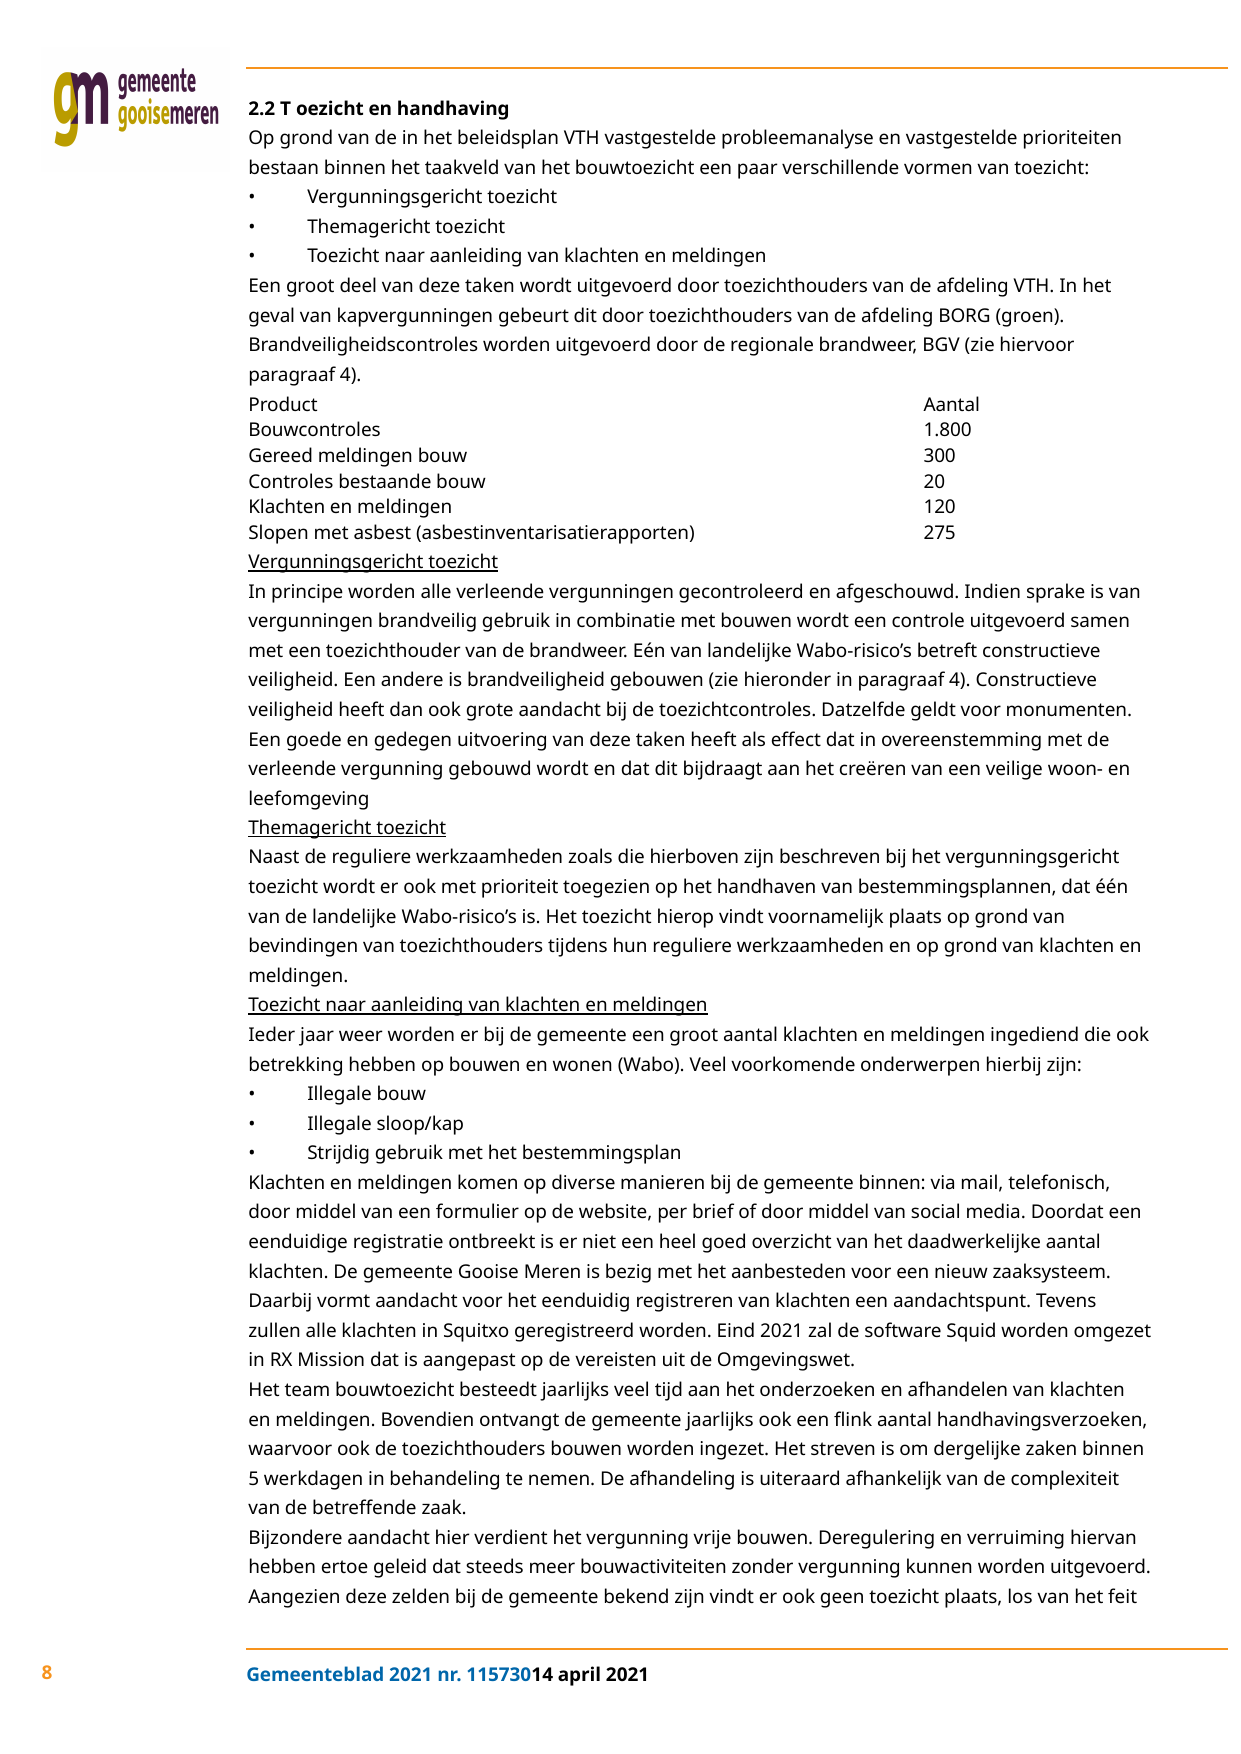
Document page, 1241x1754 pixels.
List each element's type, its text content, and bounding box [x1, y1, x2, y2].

text Op grond van de in het beleidsplan VTH vastgestelde probleemanalyse en vastgestelde prioriteiten bestaan binnen het taakveld van het bouwtoezicht een paar verschillende vormen van toezicht: [248, 124, 1152, 180]
table_cell 20 [923, 468, 1152, 494]
list Strijdig gebruik met het bestemmingsplan [248, 1139, 1152, 1165]
text Klachten en meldingen komen op diverse manieren bij de gemeente binnen: via mail, telefonisch, door middel van een formulier op de website, per brief of door middel van social media. Doordat een eenduidige registratie ontbreekt is er niet een heel goed overzicht van het daadwerkelijke aantal klachten. De gemeente Gooise Meren is bezig met het aanbesteden voor een nieuw zaaksysteem. Daarbij vormt aandacht voor het eenduidig registreren van klachten een aandachtspunt. Tevens zullen alle klachten in Squitxo geregistreerd worden. Eind 2021 zal de software Squid worden omgezet in RX Mission dat is aangepast op de vereisten uit de Omgevingswet. [248, 1169, 1152, 1372]
table_cell Bouwcontroles [248, 416, 923, 442]
table_cell 1.800 [923, 416, 1152, 442]
text Toezicht naar aanleiding van klachten en meldingen [248, 992, 1152, 1017]
table_header Aantal [923, 391, 1152, 416]
text 2.2 T oezicht en handhaving [248, 95, 1152, 121]
list Illegale bouw [248, 1080, 1152, 1106]
table_cell Klachten en meldingen [248, 494, 923, 519]
table_cell Gereed meldingen bouw [248, 442, 923, 468]
table_cell Slopen met asbest (asbestinventarisatierapporten) [248, 519, 923, 545]
text Vergunningsgericht toezicht [248, 548, 1152, 574]
table_cell 275 [923, 519, 1152, 545]
text In principe worden alle verleende vergunningen gecontroleerd en afgeschouwd. Indien sprake is van vergunningen brandveilig gebruik in combinatie met bouwen wordt een controle uitgevoerd samen met een toezichthouder van de brandweer. Eén van landelijke Wabo-risico’s betreft constructieve veiligheid. Een andere is brandveiligheid gebouwen (zie hieronder in paragraaf 4). Constructieve veiligheid heeft dan ook grote aandacht bij de toezichtcontroles. Datzelfde geldt voor monumenten. [248, 578, 1152, 722]
list Vergunningsgericht toezicht [248, 183, 1152, 209]
text Een groot deel van deze taken wordt uitgevoerd door toezichthouders van de afdeling VTH. In het geval van kapvergunningen gebeurt dit door toezichthouders van de afdeling BORG (groen). Brandveiligheidscontroles worden uitgevoerd door de regionale brandweer, BGV (zie hiervoor paragraaf 4). [248, 272, 1152, 387]
text Het team bouwtoezicht besteedt jaarlijks veel tijd aan het onderzoeken en afhandelen van klachten en meldingen. Bovendien ontvangt de gemeente jaarlijks ook een flink aantal handhavingsverzoeken, waarvoor ook de toezichthouders bouwen worden ingezet. Het streven is om dergelijke zaken binnen 5 werkdagen in behandeling te nemen. De afhandeling is uiteraard afhankelijk van de complexiteit van de betreffende zaak. [248, 1376, 1152, 1520]
text Naast de reguliere werkzaamheden zoals die hierboven zijn beschreven bij het vergunningsgericht toezicht wordt er ook met prioriteit toegezien op het handhaven van bestemmingsplannen, dat één van de landelijke Wabo-risico’s is. Het toezicht hierop vindt voornamelijk plaats op grond van bevindingen van toezichthouders tijdens hun reguliere werkzaamheden en op grond van klachten en meldingen. [248, 844, 1152, 988]
picture [41, 47, 231, 172]
table_header Product [248, 391, 923, 416]
list Toezicht naar aanleiding van klachten en meldingen [248, 243, 1152, 268]
text Bijzondere aandacht hier verdient het vergunning vrije bouwen. Deregulering en verruiming hiervan hebben ertoe geleid dat steeds meer bouwactiviteiten zonder vergunning kunnen worden uitgevoerd. Aangezien deze zelden bij de gemeente bekend zijn vindt er ook geen toezicht plaats, los van het feit [248, 1524, 1152, 1609]
text Themagericht toezicht [248, 814, 1152, 840]
table_cell 120 [923, 494, 1152, 519]
text Ieder jaar weer worden er bij de gemeente een groot aantal klachten en meldingen ingediend die ook betrekking hebben op bouwen en wonen (Wabo). Veel voorkomende onderwerpen hierbij zijn: [248, 1021, 1152, 1076]
list Illegale sloop/kap [248, 1110, 1152, 1136]
table_cell Controles bestaande bouw [248, 468, 923, 494]
table_cell 300 [923, 442, 1152, 468]
table_header Een goede en gedegen uitvoering van deze taken heeft als effect dat in overeenstemming met de verleende vergunning gebouwd wordt en dat dit bijdraagt aan het creëren van een veilige woon- en leefomgeving [248, 726, 1152, 811]
list Themagericht toezicht [248, 213, 1152, 239]
